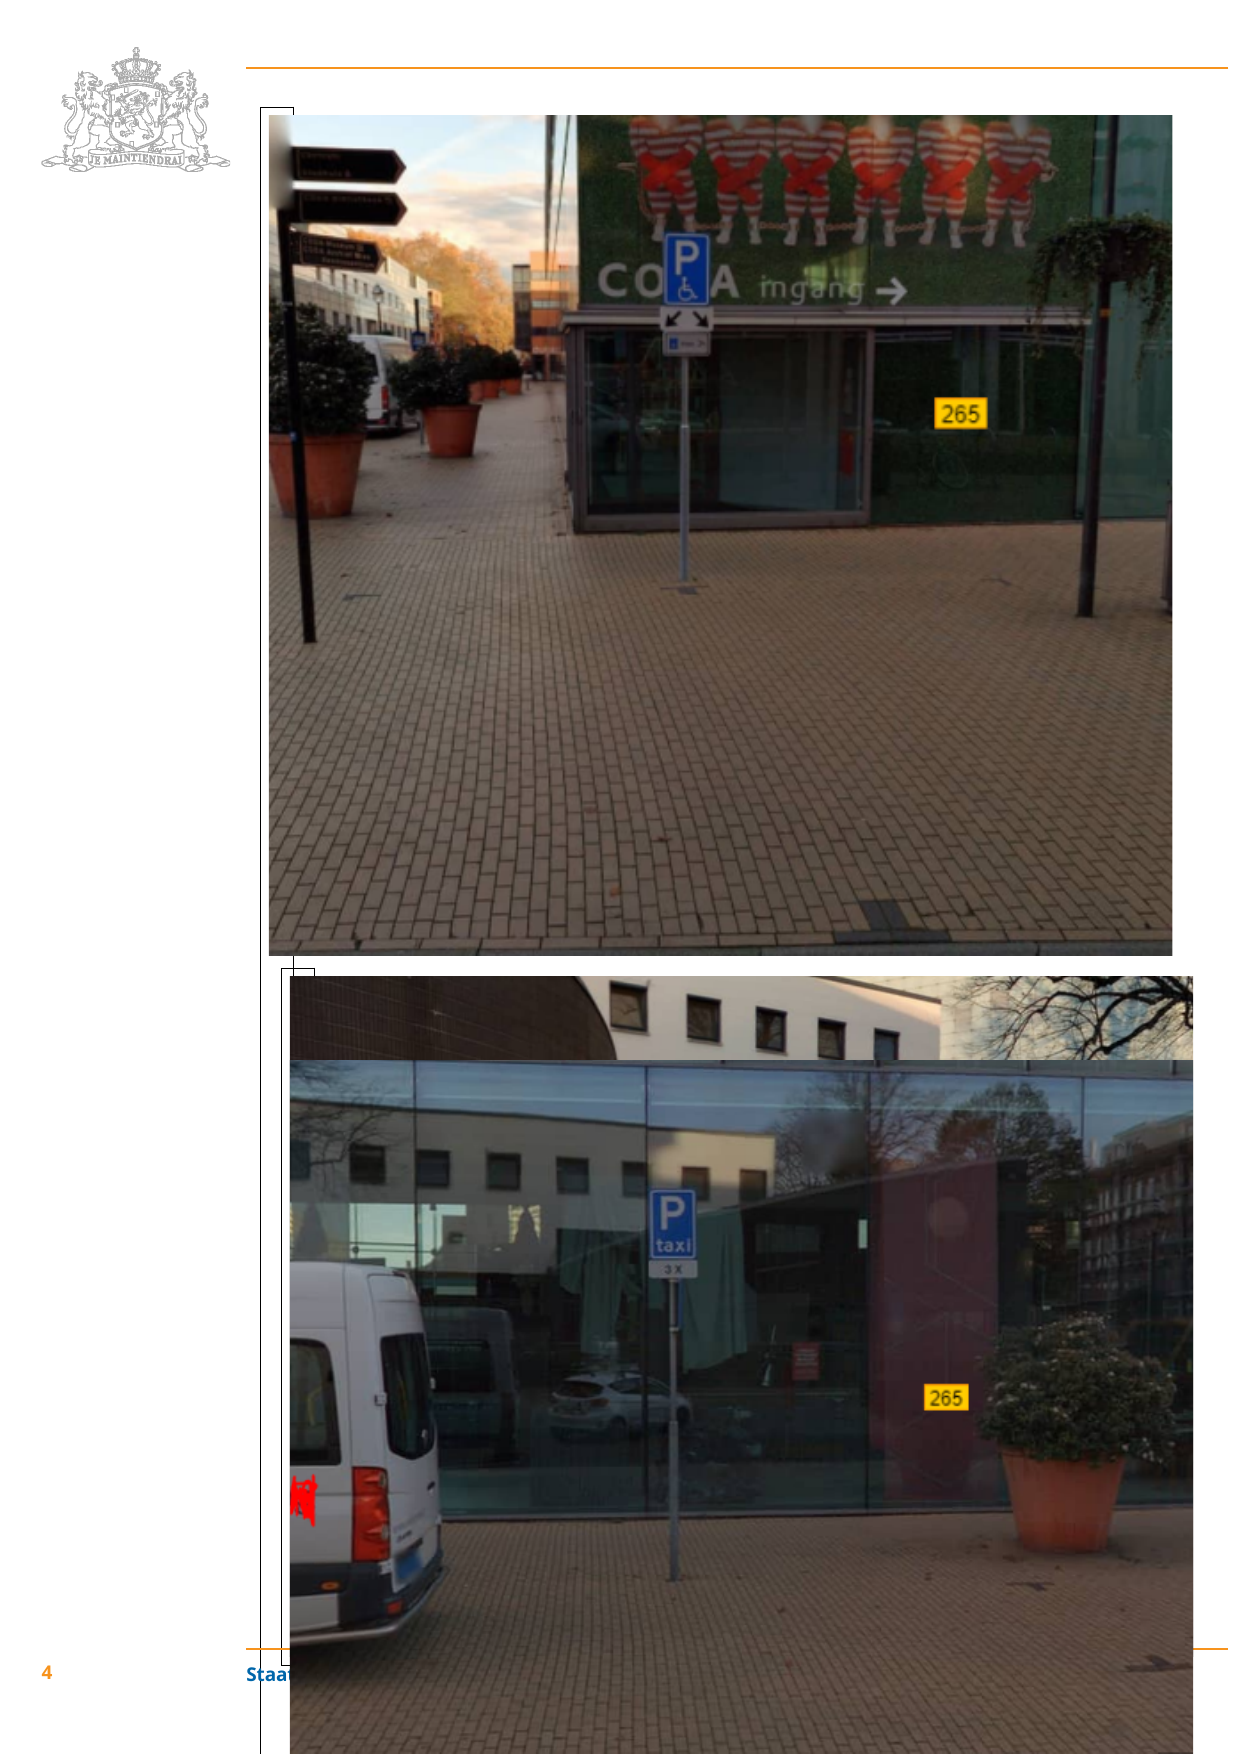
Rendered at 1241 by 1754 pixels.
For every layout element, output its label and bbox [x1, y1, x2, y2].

picture [289, 976, 1194, 1754]
picture [41, 47, 231, 172]
picture [268, 115, 1173, 956]
